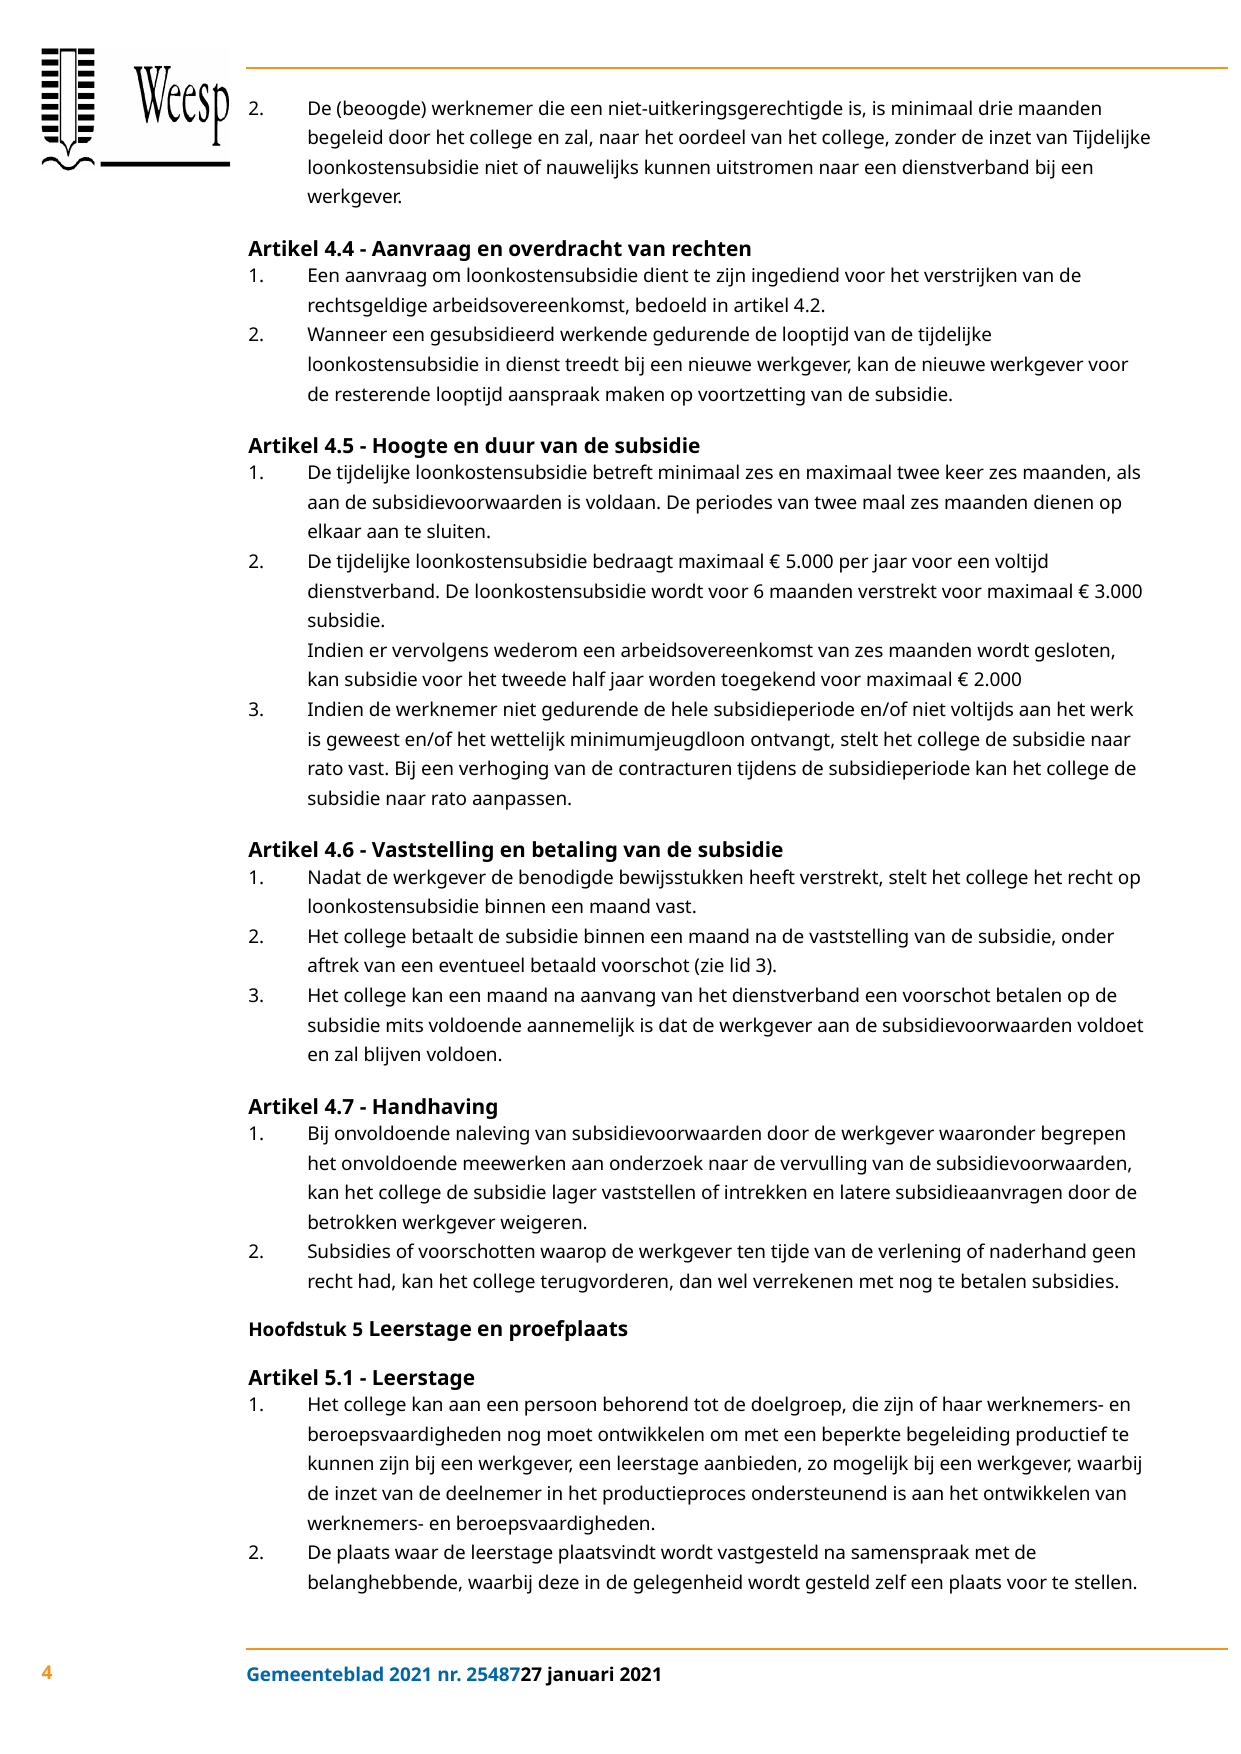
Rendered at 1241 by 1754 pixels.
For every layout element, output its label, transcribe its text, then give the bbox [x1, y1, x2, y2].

list Wanneer een gesubsidieerd werkende gedurende de looptijd van de tijdelijke loonkostensubsidie in dienst treedt bij een nieuwe werkgever, kan de nieuwe werkgever voor de resterende looptijd aanspraak maken op voortzetting van de subsidie. [248, 322, 1152, 406]
list De (beoogde) werknemer die een niet-uitkeringsgerechtigde is, is minimaal drie maanden begeleid door het college en zal, naar het oordeel van het college, zonder de inzet van Tijdelijke loonkostensubsidie niet of nauwelijks kunnen uitstromen naar een dienstverband bij een werkgever. [248, 95, 1152, 209]
list Nadat de werkgever de benodigde bewijsstukken heeft verstrekt, stelt het college het recht op loonkostensubsidie binnen een maand vast. [248, 864, 1152, 919]
text Artikel 4.5 - Hoogte en duur van de subsidie [248, 431, 1152, 459]
list Indien er vervolgens wederom een arbeidsovereenkomst van zes maanden wordt gesloten, kan subsidie voor het tweede half jaar worden toegekend voor maximaal € 2.000 [248, 637, 1152, 692]
list Een aanvraag om loonkostensubsidie dient te zijn ingediend voor het verstrijken van de rechtsgeldige arbeidsovereenkomst, bedoeld in artikel 4.2. [248, 262, 1152, 318]
text Artikel 4.7 - Handhaving [248, 1092, 1152, 1120]
list Indien de werknemer niet gedurende de hele subsidieperiode en/of niet voltijds aan het werk is geweest en/of het wettelijk minimumjeugdloon ontvangt, stelt het college de subsidie naar rato vast. Bij een verhoging van de contracturen tijdens de subsidieperiode kan het college de subsidie naar rato aanpassen. [248, 696, 1152, 811]
list Bij onvoldoende naleving van subsidievoorwaarden door de werkgever waaronder begrepen het onvoldoende meewerken aan onderzoek naar de vervulling van de subsidie­voorwaarden, kan het college de subsidie lager vaststellen of intrekken en latere subsidieaanvragen door de betrokken werkgever weigeren. [248, 1120, 1152, 1235]
list Subsidies of voorschotten waarop de werkgever ten tijde van de verlening of naderhand geen recht had, kan het college terugvorderen, dan wel verrekenen met nog te betalen subsidies. [248, 1238, 1152, 1294]
list De plaats waar de leerstage plaatsvindt wordt vastgesteld na samenspraak met de belanghebbende, waarbij deze in de gelegenheid wordt gesteld zelf een plaats voor te stellen. [248, 1539, 1152, 1595]
list De tijdelijke loonkostensubsidie bedraagt maximaal € 5.000 per jaar voor een voltijd dienstverband. De loonkostensubsidie wordt voor 6 maanden verstrekt voor maximaal € 3.000 subsidie. [248, 548, 1152, 633]
list Het college betaalt de subsidie binnen een maand na de vaststelling van de subsidie, onder aftrek van een eventueel betaald voorschot (zie lid 3). [248, 923, 1152, 978]
list Het college kan aan een persoon behorend tot de doelgroep, die zijn of haar werknemers- en beroepsvaardigheden nog moet ontwikkelen om met een beperkte begeleiding productief te kunnen zijn bij een werkgever, een leerstage aanbieden, zo mogelijk bij een werkgever, waarbij de inzet van de deelnemer in het productieproces ondersteunend is aan het ontwikkelen van werknemers- en beroepsvaardigheden. [248, 1391, 1152, 1536]
text Artikel 5.1 - Leerstage [248, 1363, 1152, 1391]
picture [41, 47, 231, 172]
list Het college kan een maand na aanvang van het dienstverband een voorschot betalen op de subsidie mits voldoende aannemelijk is dat de werkgever aan de subsidievoorwaarden voldoet en zal blijven voldoen. [248, 982, 1152, 1067]
list De tijdelijke loonkostensubsidie betreft minimaal zes en maximaal twee keer zes maanden, als aan de subsidievoorwaarden is voldaan. De periodes van twee maal zes maanden dienen op elkaar aan te sluiten. [248, 459, 1152, 544]
text Artikel 4.4 - Aanvraag en overdracht van rechten [248, 234, 1152, 262]
text Artikel 4.6 - Vaststelling en betaling van de subsidie [248, 835, 1152, 864]
text Hoofdstuk 5 Leerstage en proefplaats [248, 1314, 1152, 1342]
